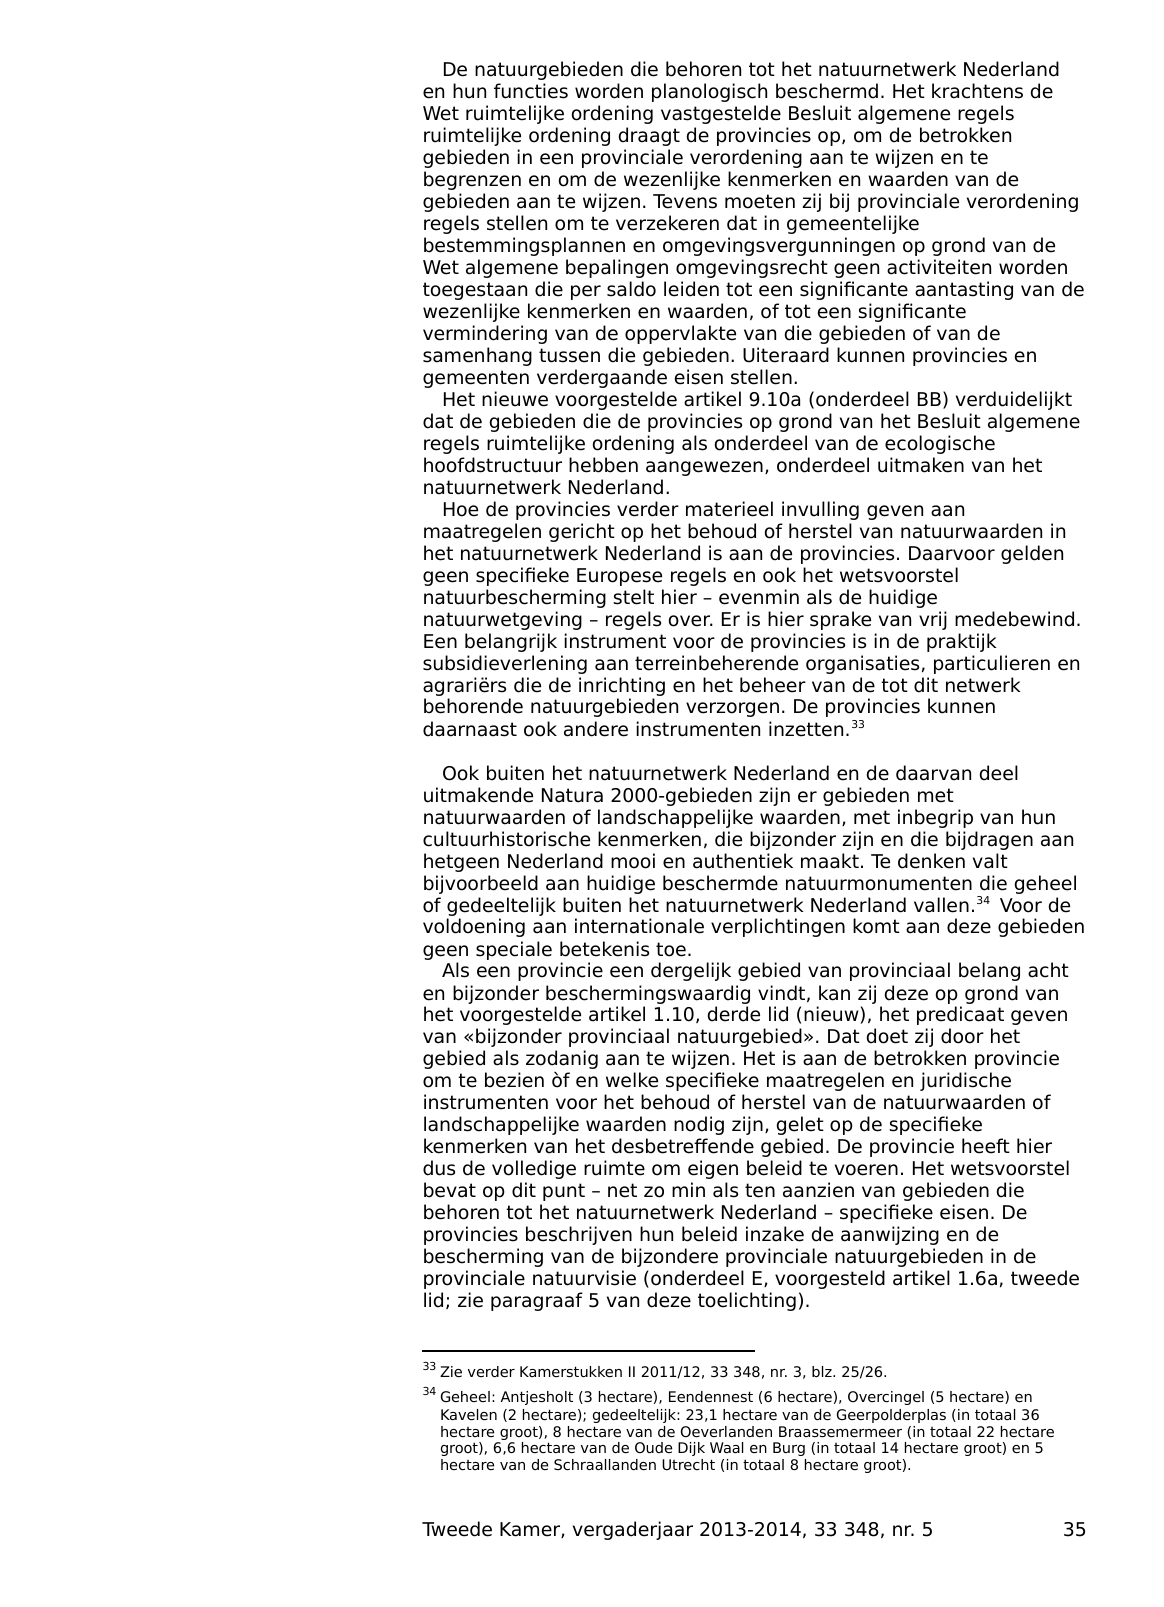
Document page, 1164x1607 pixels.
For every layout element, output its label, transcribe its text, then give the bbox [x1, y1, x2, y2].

text Hoe de provincies verder materieel invulling geven aan maatregelen gericht op het behoud of herstel van natuurwaarden in het natuurnetwerk Nederland is aan de provincies. Daarvoor gelden geen specifieke Europese regels en ook het wetsvoorstel natuurbescherming stelt hier – evenmin als de huidige natuurwetgeving – regels over. Er is hier sprake van vrij medebewind. Een belangrijk instrument voor de provincies is in de praktijk subsidieverlening aan terreinbeherende organisaties, particulieren en agrariërs die de inrichting en het beheer van de tot dit netwerk behorende natuurgebieden verzorgen. De provincies kunnen daarnaast ook andere instrumenten inzetten. [422, 499, 1087, 740]
text De natuurgebieden die behoren tot het natuurnetwerk Nederland en hun functies worden planologisch beschermd. Het krachtens de Wet ruimtelijke ordening vastgestelde Besluit algemene regels ruimtelijke ordening draagt de provincies op, om de betrokken gebieden in een provinciale verordening aan te wijzen en te begrenzen en om de wezenlijke kenmerken en waarden van de gebieden aan te wijzen. Tevens moeten zij bij provinciale verordening regels stellen om te verzekeren dat in gemeentelijke bestemmingsplannen en omgevingsvergunningen op grond van de Wet algemene bepalingen omgevingsrecht geen activiteiten worden toegestaan die per saldo leiden tot een significante aantasting van de wezenlijke kenmerken en waarden, of tot een significante vermindering van de oppervlakte van die gebieden of van de samenhang tussen die gebieden. Uiteraard kunnen provincies en gemeenten verdergaande eisen stellen. [422, 59, 1087, 389]
text Zie verder Kamerstukken II 2011/12, 33 348, nr. 3, blz. 25/26. [422, 1360, 1087, 1382]
text Als een provincie een dergelijk gebied van provinciaal belang acht en bijzonder beschermingswaardig vindt, kan zij deze op grond van het voorgestelde artikel 1.10, derde lid (nieuw), het predicaat geven van «bijzonder provinciaal natuurgebied». Dat doet zij door het gebied als zodanig aan te wijzen. Het is aan de betrokken provincie om te bezien òf en welke specifieke maatregelen en juridische instrumenten voor het behoud of herstel van de natuurwaarden of landschappelijke waarden nodig zijn, gelet op de specifieke kenmerken van het desbetreffende gebied. De provincie heeft hier dus de volledige ruimte om eigen beleid te voeren. Het wetsvoorstel bevat op dit punt – net zo min als ten aanzien van gebieden die behoren tot het natuurnetwerk Nederland – specifieke eisen. De provincies beschrijven hun beleid inzake de aanwijzing en de bescherming van de bijzondere provinciale natuurgebieden in de provinciale natuurvisie (onderdeel E, voorgesteld artikel 1.6a, tweede lid; zie paragraaf 5 van deze toelichting). [422, 960, 1087, 1312]
text Geheel: Antjesholt (3 hectare), Eendennest (6 hectare), Overcingel (5 hectare) en Kavelen (2 hectare); gedeeltelijk: 23,1 hectare van de Geerpolderplas (in totaal 36 hectare groot), 8 hectare van de Oeverlanden Braassemermeer (in totaal 22 hectare groot), 6,6 hectare van de Oude Dijk Waal en Burg (in totaal 14 hectare groot) en 5 hectare van de Schraallanden Utrecht (in totaal 8 hectare groot). [422, 1385, 1087, 1474]
text Ook buiten het natuurnetwerk Nederland en de daarvan deel uitmakende Natura 2000-gebieden zijn er gebieden met natuurwaarden of landschappelijke waarden, met inbegrip van hun cultuurhistorische kenmerken, die bijzonder zijn en die bijdragen aan hetgeen Nederland mooi en authentiek maakt. Te denken valt bijvoorbeeld aan huidige beschermde natuurmonumenten die geheel of gedeeltelijk buiten het natuurnetwerk Nederland vallen. Voor de voldoening aan internationale verplichtingen komt aan deze gebieden geen speciale betekenis toe. [422, 763, 1087, 960]
text Het nieuwe voorgestelde artikel 9.10a (onderdeel BB) verduidelijkt dat de gebieden die de provincies op grond van het Besluit algemene regels ruimtelijke ordening als onderdeel van de ecologische hoofdstructuur hebben aangewezen, onderdeel uitmaken van het natuurnetwerk Nederland. [422, 389, 1087, 499]
